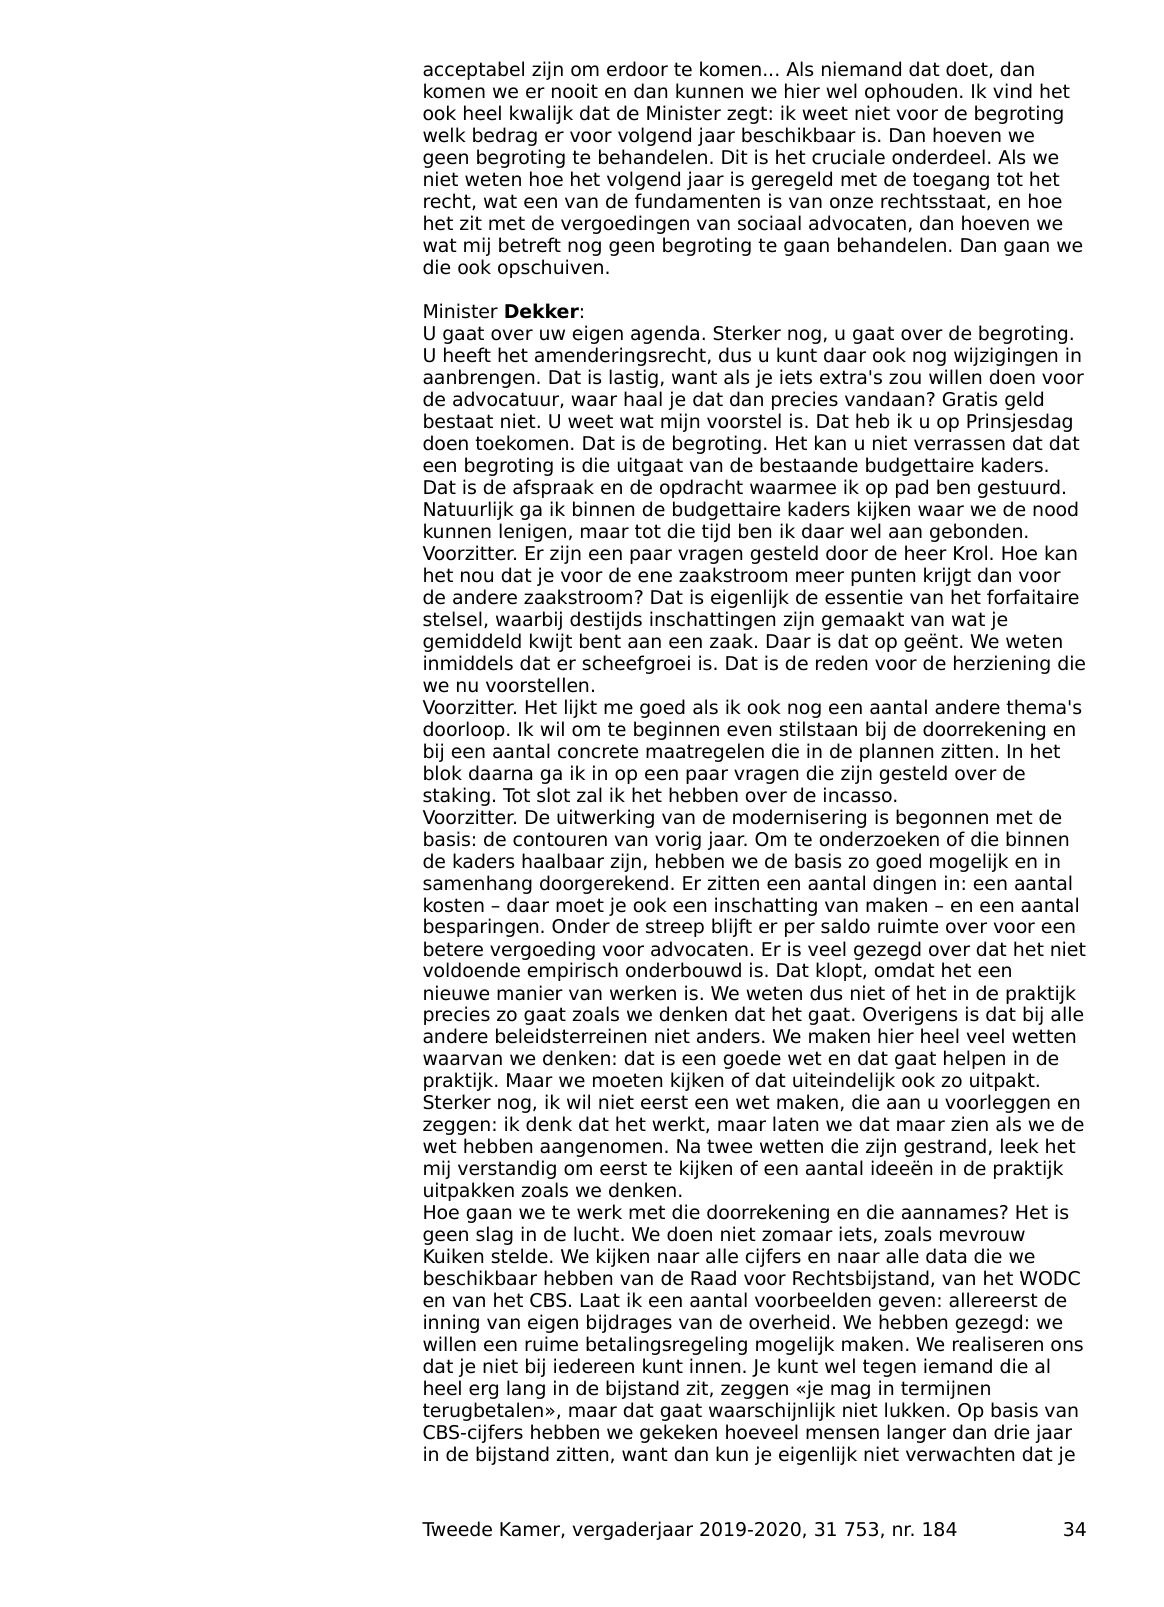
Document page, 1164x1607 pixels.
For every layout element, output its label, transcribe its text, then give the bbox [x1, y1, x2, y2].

text Voorzitter. Het lijkt me goed als ik ook nog een aantal andere thema's doorloop. Ik wil om te beginnen even stilstaan bij de doorrekening en bij een aantal concrete maatregelen die in de plannen zitten. In het blok daarna ga ik in op een paar vragen die zijn gesteld over de staking. Tot slot zal ik het hebben over de incasso. [422, 697, 1087, 807]
text Hoe gaan we te werk met die doorrekening en die aannames? Het is geen slag in de lucht. We doen niet zomaar iets, zoals mevrouw Kuiken stelde. We kijken naar alle cijfers en naar alle data die we beschikbaar hebben van de Raad voor Rechtsbijstand, van het WODC en van het CBS. Laat ik een aantal voorbeelden geven: allereerst de inning van eigen bijdrages van de overheid. We hebben gezegd: we willen een ruime betalingsregeling mogelijk maken. We realiseren ons dat je niet bij iedereen kunt innen. Je kunt wel tegen iemand die al heel erg lang in de bijstand zit, zeggen «je mag in termijnen terugbetalen», maar dat gaat waarschijnlijk niet lukken. Op basis van CBS-cijfers hebben we gekeken hoeveel mensen langer dan drie jaar in de bijstand zitten, want dan kun je eigenlijk niet verwachten dat je [422, 1202, 1087, 1466]
text Voorzitter. Er zijn een paar vragen gesteld door de heer Krol. Hoe kan het nou dat je voor de ene zaakstroom meer punten krijgt dan voor de andere zaakstroom? Dat is eigenlijk de essentie van het forfaitaire stelsel, waarbij destijds inschattingen zijn gemaakt van wat je gemiddeld kwijt bent aan een zaak. Daar is dat op geënt. We weten inmiddels dat er scheefgroei is. Dat is de reden voor de herziening die we nu voorstellen. [422, 543, 1087, 697]
text Minister Dekker: [422, 301, 1087, 323]
text acceptabel zijn om erdoor te komen... Als niemand dat doet, dan komen we er nooit en dan kunnen we hier wel ophouden. Ik vind het ook heel kwalijk dat de Minister zegt: ik weet niet voor de begroting welk bedrag er voor volgend jaar beschikbaar is. Dan hoeven we geen begroting te behandelen. Dit is het cruciale onderdeel. Als we niet weten hoe het volgend jaar is geregeld met de toegang tot het recht, wat een van de fundamenten is van onze rechtsstaat, en hoe het zit met de vergoedingen van sociaal advocaten, dan hoeven we wat mij betreft nog geen begroting te gaan behandelen. Dan gaan we die ook opschuiven. [422, 59, 1087, 279]
text Voorzitter. De uitwerking van de modernisering is begonnen met de basis: de contouren van vorig jaar. Om te onderzoeken of die binnen de kaders haalbaar zijn, hebben we de basis zo goed mogelijk en in samenhang doorgerekend. Er zitten een aantal dingen in: een aantal kosten – daar moet je ook een inschatting van maken – en een aantal besparingen. Onder de streep blijft er per saldo ruimte over voor een betere vergoeding voor advocaten. Er is veel gezegd over dat het niet voldoende empirisch onderbouwd is. Dat klopt, omdat het een nieuwe manier van werken is. We weten dus niet of het in de praktijk precies zo gaat zoals we denken dat het gaat. Overigens is dat bij alle andere beleidsterreinen niet anders. We maken hier heel veel wetten waarvan we denken: dat is een goede wet en dat gaat helpen in de praktijk. Maar we moeten kijken of dat uiteindelijk ook zo uitpakt. Sterker nog, ik wil niet eerst een wet maken, die aan u voorleggen en zeggen: ik denk dat het werkt, maar laten we dat maar zien als we de wet hebben aangenomen. Na twee wetten die zijn gestrand, leek het mij verstandig om eerst te kijken of een aantal ideeën in de praktijk uitpakken zoals we denken. [422, 807, 1087, 1202]
text U gaat over uw eigen agenda. Sterker nog, u gaat over de begroting. U heeft het amenderingsrecht, dus u kunt daar ook nog wijzigingen in aanbrengen. Dat is lastig, want als je iets extra's zou willen doen voor de advocatuur, waar haal je dat dan precies vandaan? Gratis geld bestaat niet. U weet wat mijn voorstel is. Dat heb ik u op Prinsjesdag doen toekomen. Dat is de begroting. Het kan u niet verrassen dat dat een begroting is die uitgaat van de bestaande budgettaire kaders. Dat is de afspraak en de opdracht waarmee ik op pad ben gestuurd. Natuurlijk ga ik binnen de budgettaire kaders kijken waar we de nood kunnen lenigen, maar tot die tijd ben ik daar wel aan gebonden. [422, 323, 1087, 543]
